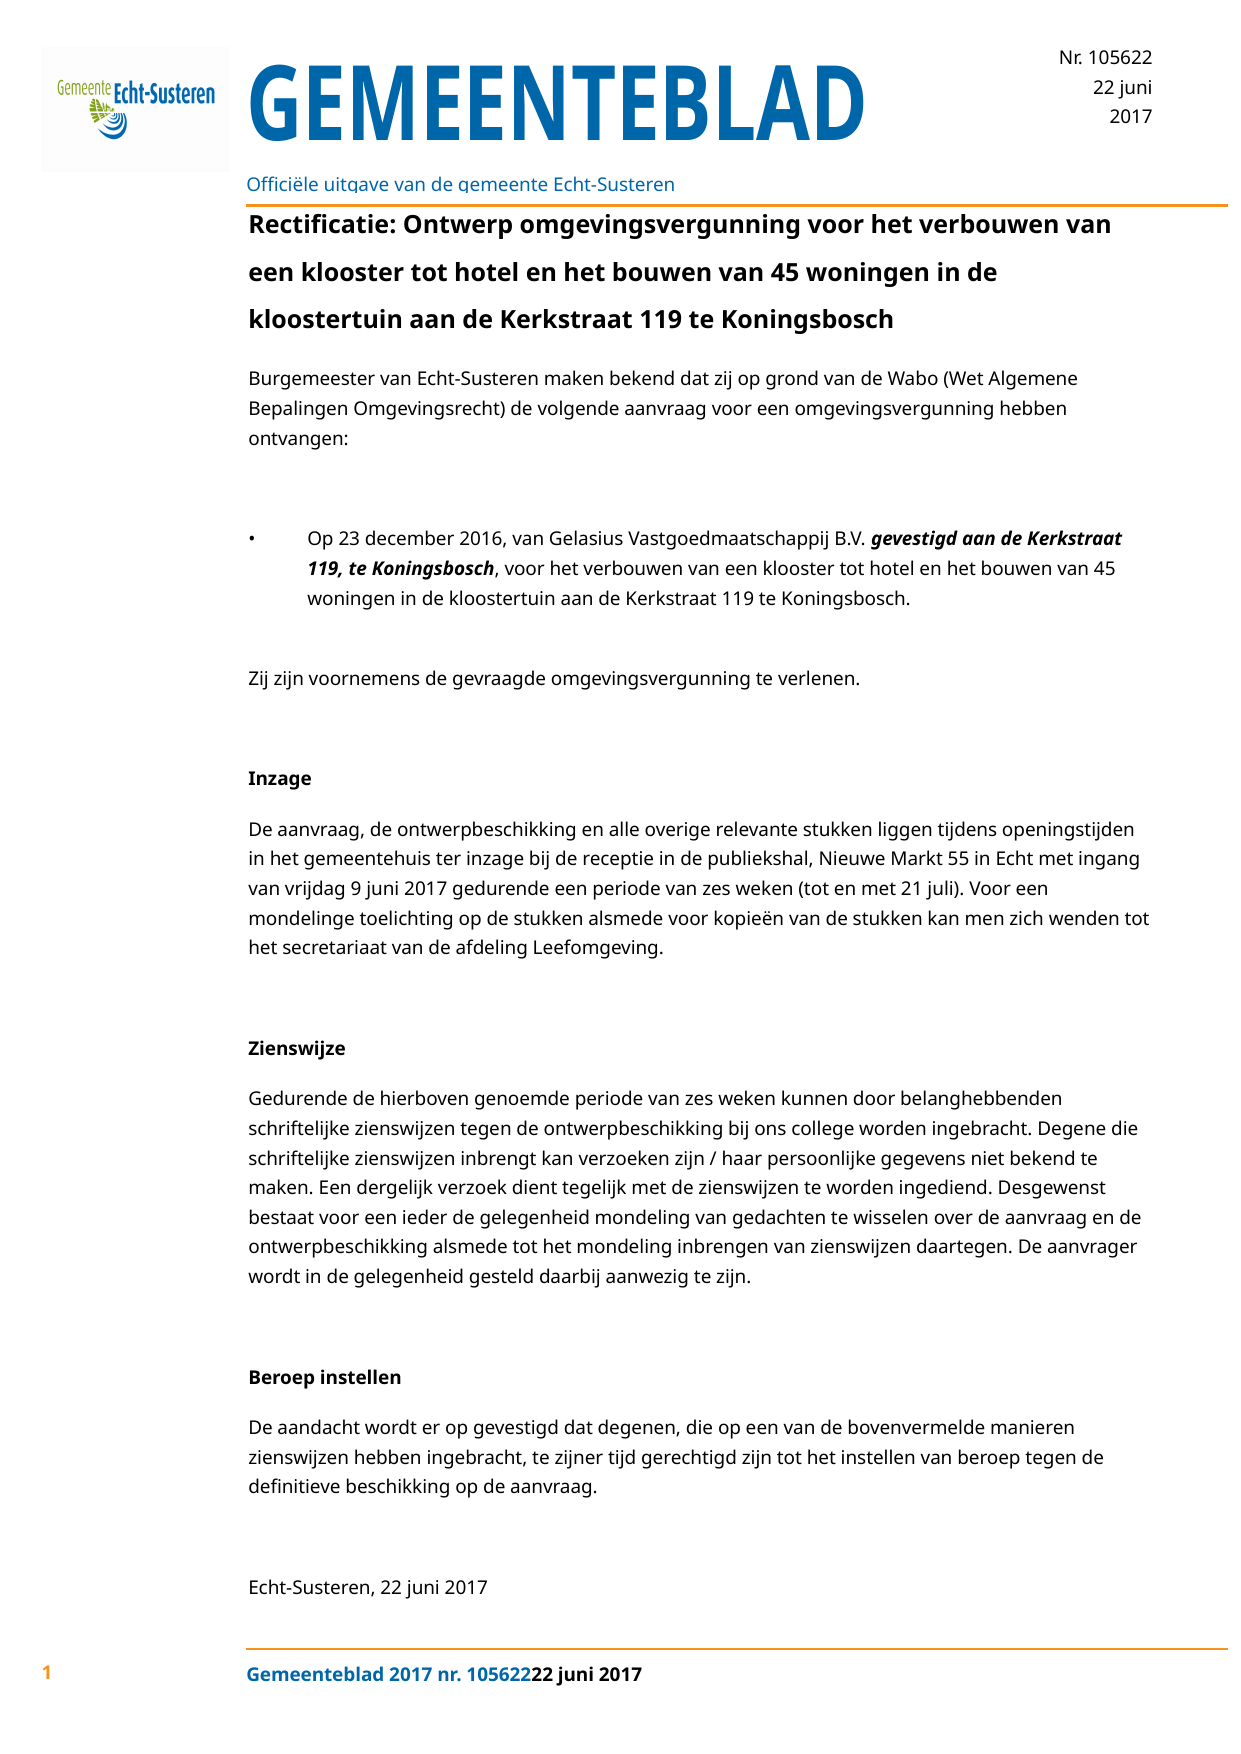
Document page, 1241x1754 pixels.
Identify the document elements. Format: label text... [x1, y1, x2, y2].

text Zienswijze [248, 1035, 1152, 1061]
text Rectificatie: Ontwerp omgevingsvergunning voor het verbouwen van een klooster tot hotel en het bouwen van 45 woningen in de kloostertuin aan de Kerkstraat 119 te Koningsbosch [248, 207, 1152, 336]
text De aandacht wordt er op gevestigd dat degenen, die op een van de bovenvermelde manieren zienswijzen hebben ingebracht, te zijner tijd gerechtigd zijn tot het instellen van beroep tegen de definitieve beschikking op de aanvraag. [248, 1414, 1152, 1499]
text Inzage [248, 766, 1152, 791]
text Gedurende de hierboven genoemde periode van zes weken kunnen door belanghebbenden schriftelijke zienswijzen tegen de ontwerpbeschikking bij ons college worden ingebracht. Degene die schriftelijke zienswijzen inbrengt kan verzoeken zijn / haar persoonlijke gegevens niet bekend te maken. Een dergelijk verzoek dient tegelijk met de zienswijzen te worden ingediend. Desgewenst bestaat voor een ieder de gelegenheid mondeling van gedachten te wisselen over de aanvraag en de ontwerpbeschikking alsmede tot het mondeling inbrengen van zienswijzen daartegen. De aanvrager wordt in de gelegenheid gesteld daarbij aanwezig te zijn. [248, 1086, 1152, 1289]
text Beroep instellen [248, 1364, 1152, 1389]
text Echt-Susteren, 22 juni 2017 [248, 1574, 1152, 1600]
list Op 23 december 2016, van Gelasius Vastgoedmaatschappij B.V. gevestigd aan de Kerkstraat 119, te Koningsbosch, voor het verbouwen van een klooster tot hotel en het bouwen van 45 woningen in de kloostertuin aan de Kerkstraat 119 te Koningsbosch. [248, 526, 1152, 610]
text Burgemeester van Echt-Susteren maken bekend dat zij op grond van de Wabo (Wet Algemene Bepalingen Omgevingsrecht) de volgende aanvraag voor een omgevingsvergunning hebben ontvangen: [248, 366, 1152, 450]
text Zij zijn voornemens de gevraagde omgevingsvergunning te verlenen. [248, 665, 1152, 690]
picture [41, 47, 231, 172]
text De aanvraag, de ontwerpbeschikking en alle overige relevante stukken liggen tijdens openingstijden in het gemeentehuis ter inzage bij de receptie in de publiekshal, Nieuwe Markt 55 in Echt met ingang van vrijdag 9 juni 2017 gedurende een periode van zes weken (tot en met 21 juli). Voor een mondelinge toelichting op de stukken alsmede voor kopieën van de stukken kan men zich wenden tot het secretariaat van de afdeling Leefomgeving. [248, 816, 1152, 960]
